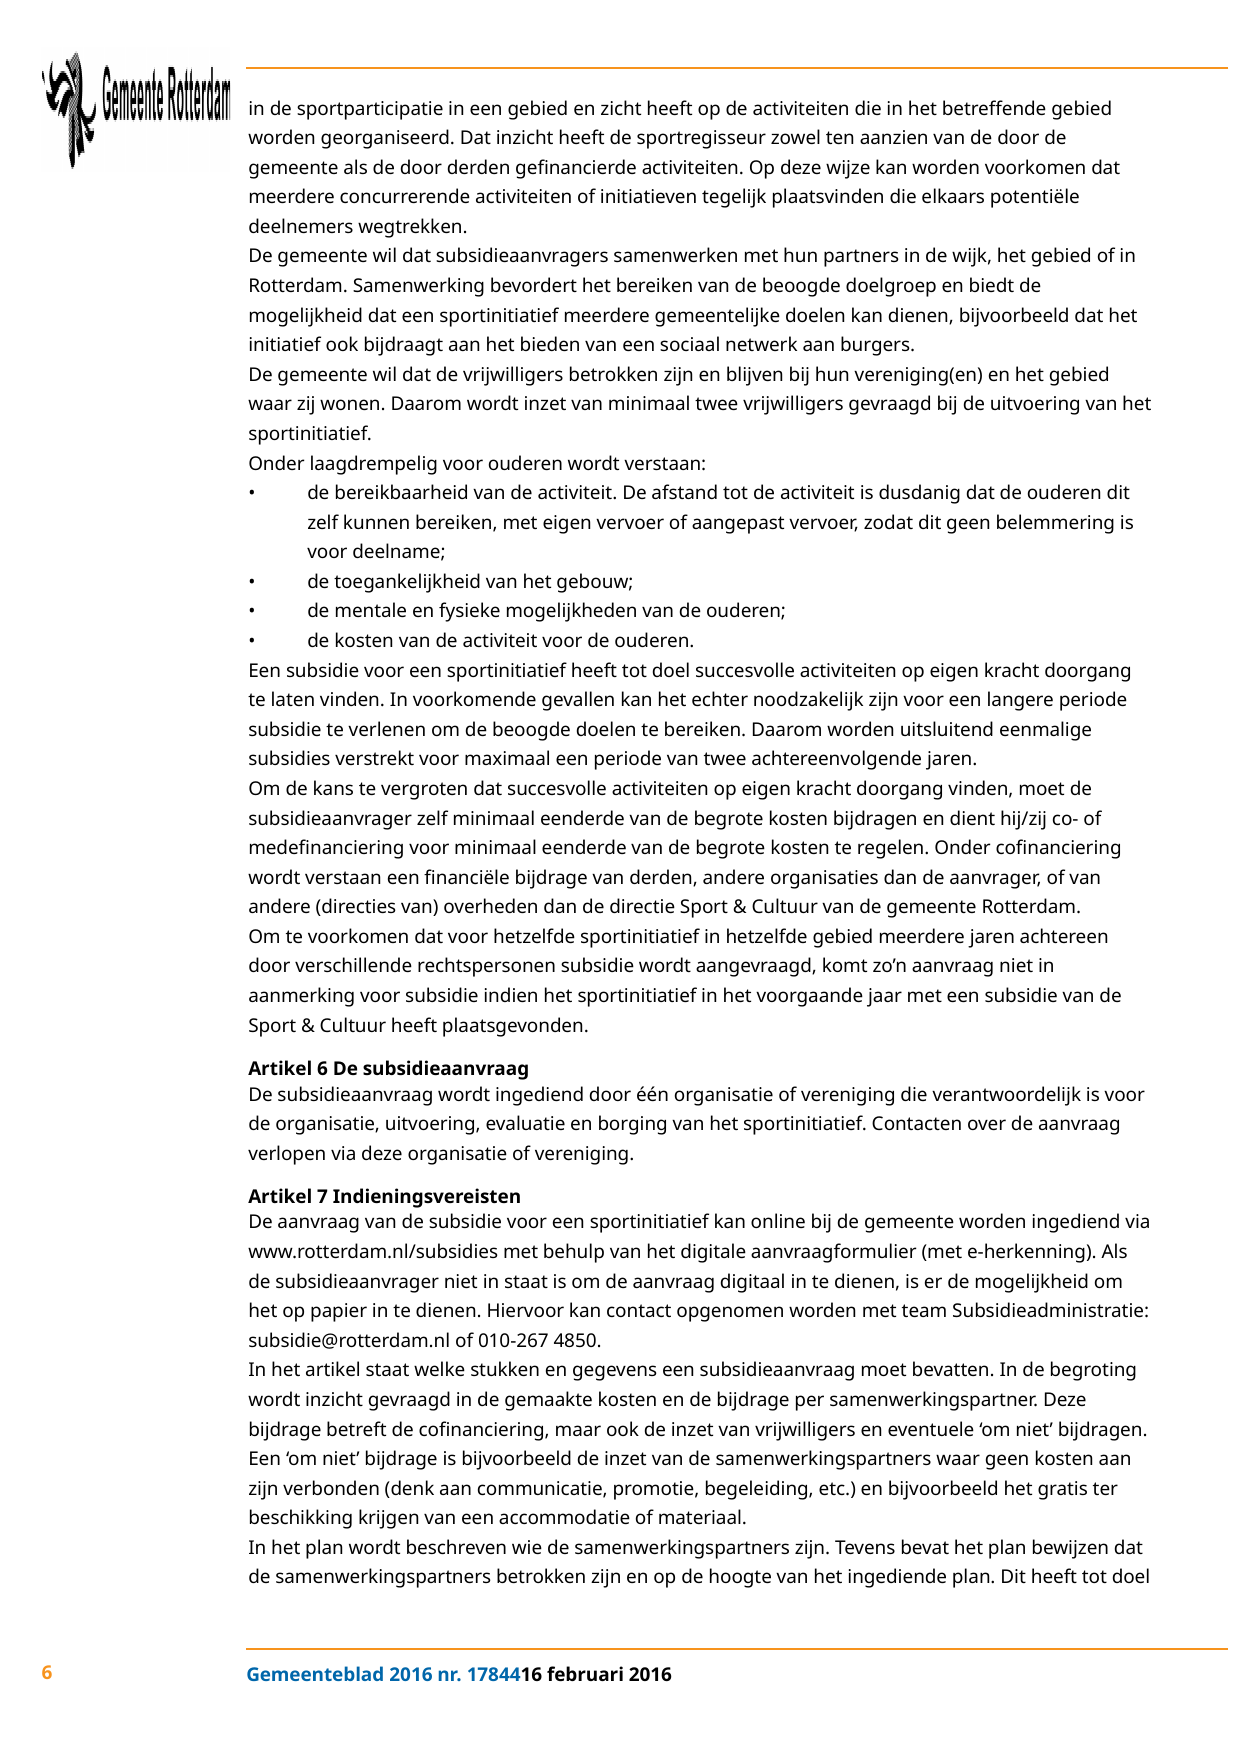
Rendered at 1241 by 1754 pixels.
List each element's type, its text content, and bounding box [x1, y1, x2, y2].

text De gemeente wil dat de vrijwilligers betrokken zijn en blijven bij hun vereniging(en) en het gebied waar zij wonen. Daarom wordt inzet van minimaal twee vrijwilligers gevraagd bij de uitvoering van het sportinitiatief. [248, 361, 1152, 446]
list de bereikbaarheid van de activiteit. De afstand tot de activiteit is dusdanig dat de ouderen dit zelf kunnen bereiken, met eigen vervoer of aangepast vervoer, zodat dit geen belemmering is voor deelname; [248, 479, 1152, 564]
text Om te voorkomen dat voor hetzelfde sportinitiatief in hetzelfde gebied meerdere jaren achtereen door verschillende rechtspersonen subsidie wordt aangevraagd, komt zo’n aanvraag niet in aanmerking voor subsidie indien het sportinitiatief in het voorgaande jaar met een subsidie van de Sport & Cultuur heeft plaatsgevonden. [248, 923, 1152, 1038]
text Een subsidie voor een sportinitiatief heeft tot doel succesvolle activiteiten op eigen kracht doorgang te laten vinden. In voorkomende gevallen kan het echter noodzakelijk zijn voor een langere periode subsidie te verlenen om de beoogde doelen te bereiken. Daarom worden uitsluitend eenmalige subsidies verstrekt voor maximaal een periode van twee achtereenvolgende jaren. [248, 657, 1152, 771]
text De aanvraag van de subsidie voor een sportinitiatief kan online bij de gemeente worden ingediend via www.rotterdam.nl/subsidies met behulp van het digitale aanvraagformulier (met e-herkenning). Als de subsidieaanvrager niet in staat is om de aanvraag digitaal in te dienen, is er de mogelijkheid om het op papier in te dienen. Hiervoor kan contact opgenomen worden met team Subsidieadministratie: subsidie@rotterdam.nl of 010-267 4850. [248, 1209, 1152, 1353]
text De gemeente wil dat subsidieaanvragers samenwerken met hun partners in de wijk, het gebied of in Rotterdam. Samenwerking bevordert het bereiken van de beoogde doelgroep en biedt de mogelijkheid dat een sportinitiatief meerdere gemeentelijke doelen kan dienen, bijvoorbeeld dat het initiatief ook bijdraagt aan het bieden van een sociaal netwerk aan burgers. [248, 243, 1152, 357]
text In het artikel staat welke stukken en gegevens een subsidieaanvraag moet bevatten. In de begroting wordt inzicht gevraagd in de gemaakte kosten en de bijdrage per samenwerkingspartner. Deze bijdrage betreft de cofinanciering, maar ook de inzet van vrijwilligers en eventuele ‘om niet’ bijdragen. Een ‘om niet’ bijdrage is bijvoorbeeld de inzet van de samenwerkingspartners waar geen kosten aan zijn verbonden (denk aan communicatie, promotie, begeleiding, etc.) en bijvoorbeeld het gratis ter beschikking krijgen van een accommodatie of materiaal. [248, 1357, 1152, 1530]
text Artikel 6 De subsidieaanvraag [248, 1055, 1152, 1081]
text Artikel 7 Indieningsvereisten [248, 1183, 1152, 1209]
list de mentale en fysieke mogelijkheden van de ouderen; [248, 598, 1152, 623]
list de toegankelijkheid van het gebouw; [248, 568, 1152, 594]
text In het plan wordt beschreven wie de samenwerkingspartners zijn. Tevens bevat het plan bewijzen dat de samenwerkingspartners betrokken zijn en op de hoogte van het ingediende plan. Dit heeft tot doel [248, 1534, 1152, 1589]
text De subsidieaanvraag wordt ingediend door één organisatie of vereniging die verantwoordelijk is voor de organisatie, uitvoering, evaluatie en borging van het sportinitiatief. Contacten over de aanvraag verlopen via deze organisatie of vereniging. [248, 1081, 1152, 1166]
text in de sportparticipatie in een gebied en zicht heeft op de activiteiten die in het betreffende gebied worden georganiseerd. Dat inzicht heeft de sportregisseur zowel ten aanzien van de door de gemeente als de door derden gefinancierde activiteiten. Op deze wijze kan worden voorkomen dat meerdere concurrerende activiteiten of initiatieven tegelijk plaatsvinden die elkaars potentiële deelnemers wegtrekken. [248, 95, 1152, 239]
text Onder laagdrempelig voor ouderen wordt verstaan: [248, 450, 1152, 476]
text Om de kans te vergroten dat succesvolle activiteiten op eigen kracht doorgang vinden, moet de subsidieaanvrager zelf minimaal eenderde van de begrote kosten bijdragen en dient hij/zij co- of medefinanciering voor minimaal eenderde van de begrote kosten te regelen. Onder cofinanciering wordt verstaan een financiële bijdrage van derden, andere organisaties dan de aanvrager, of van andere (directies van) overheden dan de directie Sport & Cultuur van de gemeente Rotterdam. [248, 775, 1152, 919]
picture [41, 47, 231, 172]
list de kosten van de activiteit voor de ouderen. [248, 627, 1152, 653]
